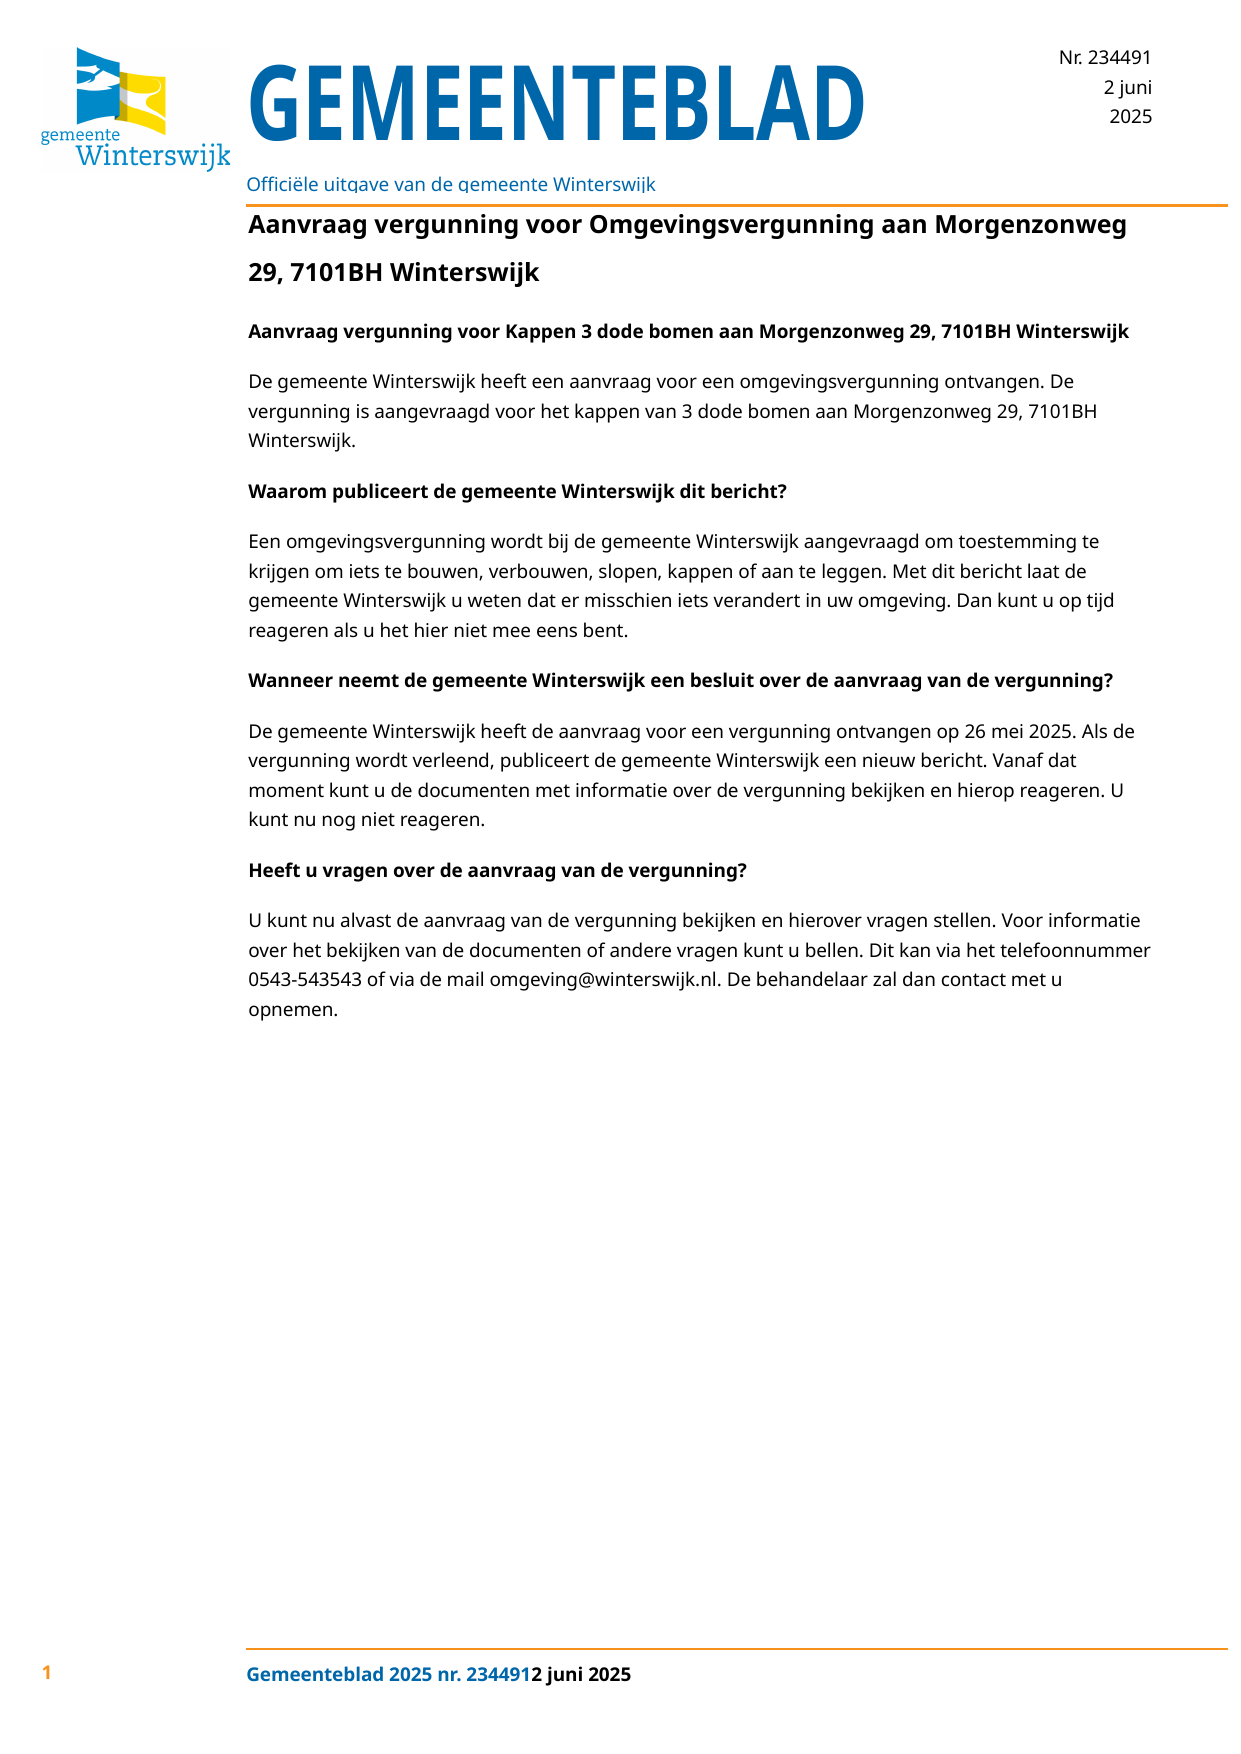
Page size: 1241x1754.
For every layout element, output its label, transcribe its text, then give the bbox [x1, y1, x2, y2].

text Aanvraag vergunning voor Omgevingsvergunning aan Morgenzonweg 29, 7101BH Winterswijk [248, 207, 1152, 288]
picture [41, 47, 231, 172]
text Wanneer neemt de gemeente Winterswijk een besluit over de aanvraag van de vergunning? [248, 667, 1152, 693]
text Heeft u vragen over de aanvraag van de vergunning? [248, 857, 1152, 883]
text Een omgevingsvergunning wordt bij de gemeente Winterswijk aangevraagd om toestemming te krijgen om iets te bouwen, verbouwen, slopen, kappen of aan te leggen. Met dit bericht laat de gemeente Winterswijk u weten dat er misschien iets verandert in uw omgeving. Dan kunt u op tijd reageren als u het hier niet mee eens bent. [248, 528, 1152, 643]
text Waarom publiceert de gemeente Winterswijk dit bericht? [248, 478, 1152, 504]
text De gemeente Winterswijk heeft een aanvraag voor een omgevingsvergunning ontvangen. De vergunning is aangevraagd voor het kappen van 3 dode bomen aan Morgenzonweg 29, 7101BH Winterswijk. [248, 368, 1152, 453]
text U kunt nu alvast de aanvraag van de vergunning bekijken en hierover vragen stellen. Voor informatie over het bekijken van de documenten of andere vragen kunt u bellen. Dit kan via het telefoonnummer 0543-543543 of via de mail omgeving@winterswijk.nl. De behandelaar zal dan contact met u opnemen. [248, 907, 1152, 1022]
text De gemeente Winterswijk heeft de aanvraag voor een vergunning ontvangen op 26 mei 2025. Als de vergunning wordt verleend, publiceert de gemeente Winterswijk een nieuw bericht. Vanaf dat moment kunt u de documenten met informatie over de vergunning bekijken en hierop reageren. U kunt nu nog niet reageren. [248, 718, 1152, 832]
picture [225, 153, 231, 162]
text Aanvraag vergunning voor Kappen 3 dode bomen aan Morgenzonweg 29, 7101BH Winterswijk [248, 318, 1152, 344]
